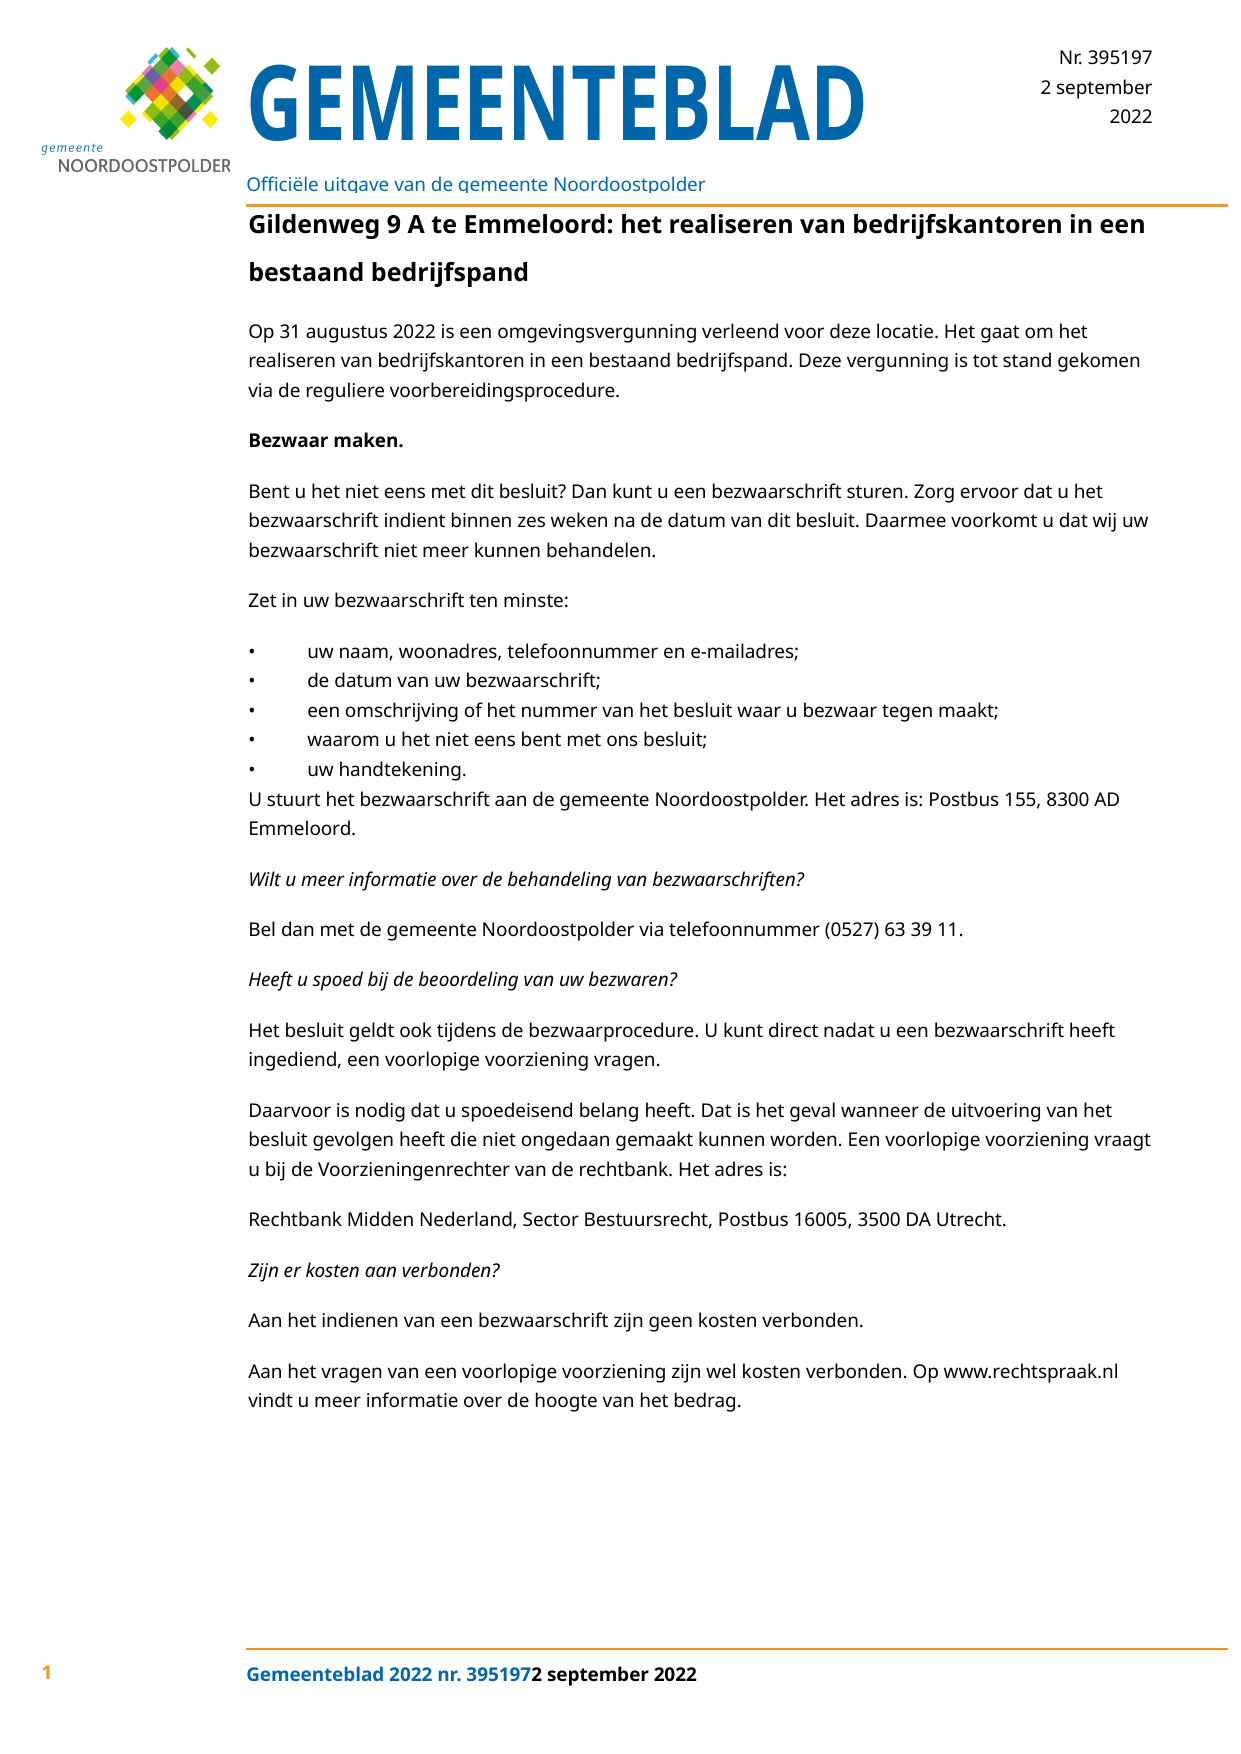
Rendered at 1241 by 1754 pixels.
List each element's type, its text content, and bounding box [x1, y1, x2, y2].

text Aan het indienen van een bezwaarschrift zijn geen kosten verbonden. [248, 1307, 1152, 1333]
text U stuurt het bezwaarschrift aan de gemeente Noordoostpolder. Het adres is: Postbus 155, 8300 AD Emmeloord. [248, 786, 1152, 841]
text Zijn er kosten aan verbonden? [248, 1257, 1152, 1283]
text Rechtbank Midden Nederland, Sector Bestuursrecht, Postbus 16005, 3500 DA Utrecht. [248, 1207, 1152, 1232]
text Bel dan met de gemeente Noordoostpolder via telefoonnummer (0527) 63 39 11. [248, 916, 1152, 942]
list uw handtekening. [248, 756, 1152, 782]
picture [41, 47, 231, 172]
text Wilt u meer informatie over de behandeling van bezwaarschriften? [248, 866, 1152, 892]
text Gildenweg 9 A te Emmeloord: het realiseren van bedrijfskantoren in een bestaand bedrijfspand [248, 207, 1152, 288]
text Aan het vragen van een voorlopige voorziening zijn wel kosten verbonden. Op www.rechtspraak.nl vindt u meer informatie over de hoogte van het bedrag. [248, 1358, 1152, 1413]
list een omschrijving of het nummer van het besluit waar u bezwaar tegen maakt; [248, 697, 1152, 723]
list de datum van uw bezwaarschrift; [248, 667, 1152, 693]
text Daarvoor is nodig dat u spoedeisend belang heeft. Dat is het geval wanneer de uitvoering van het besluit gevolgen heeft die niet ongedaan gemaakt kunnen worden. Een voorlopige voorziening vraagt u bij de Voorzieningenrechter van de rechtbank. Het adres is: [248, 1097, 1152, 1182]
list waarom u het niet eens bent met ons besluit; [248, 727, 1152, 752]
text Bent u het niet eens met dit besluit? Dan kunt u een bezwaarschrift sturen. Zorg ervoor dat u het bezwaarschrift indient binnen zes weken na de datum van dit besluit. Daarmee voorkomt u dat wij uw bezwaarschrift niet meer kunnen behandelen. [248, 478, 1152, 563]
text Zet in uw bezwaarschrift ten minste: [248, 587, 1152, 613]
text Bezwaar maken. [248, 427, 1152, 453]
text Op 31 augustus 2022 is een omgevingsvergunning verleend voor deze locatie. Het gaat om het realiseren van bedrijfskantoren in een bestaand bedrijfspand. Deze vergunning is tot stand gekomen via de reguliere voorbereidingsprocedure. [248, 318, 1152, 403]
text Heeft u spoed bij de beoordeling van uw bezwaren? [248, 967, 1152, 992]
list uw naam, woonadres, telefoonnummer en e-mailadres; [248, 638, 1152, 664]
text Het besluit geldt ook tijdens de bezwaarprocedure. U kunt direct nadat u een bezwaarschrift heeft ingediend, een voorlopige voorziening vragen. [248, 1017, 1152, 1072]
